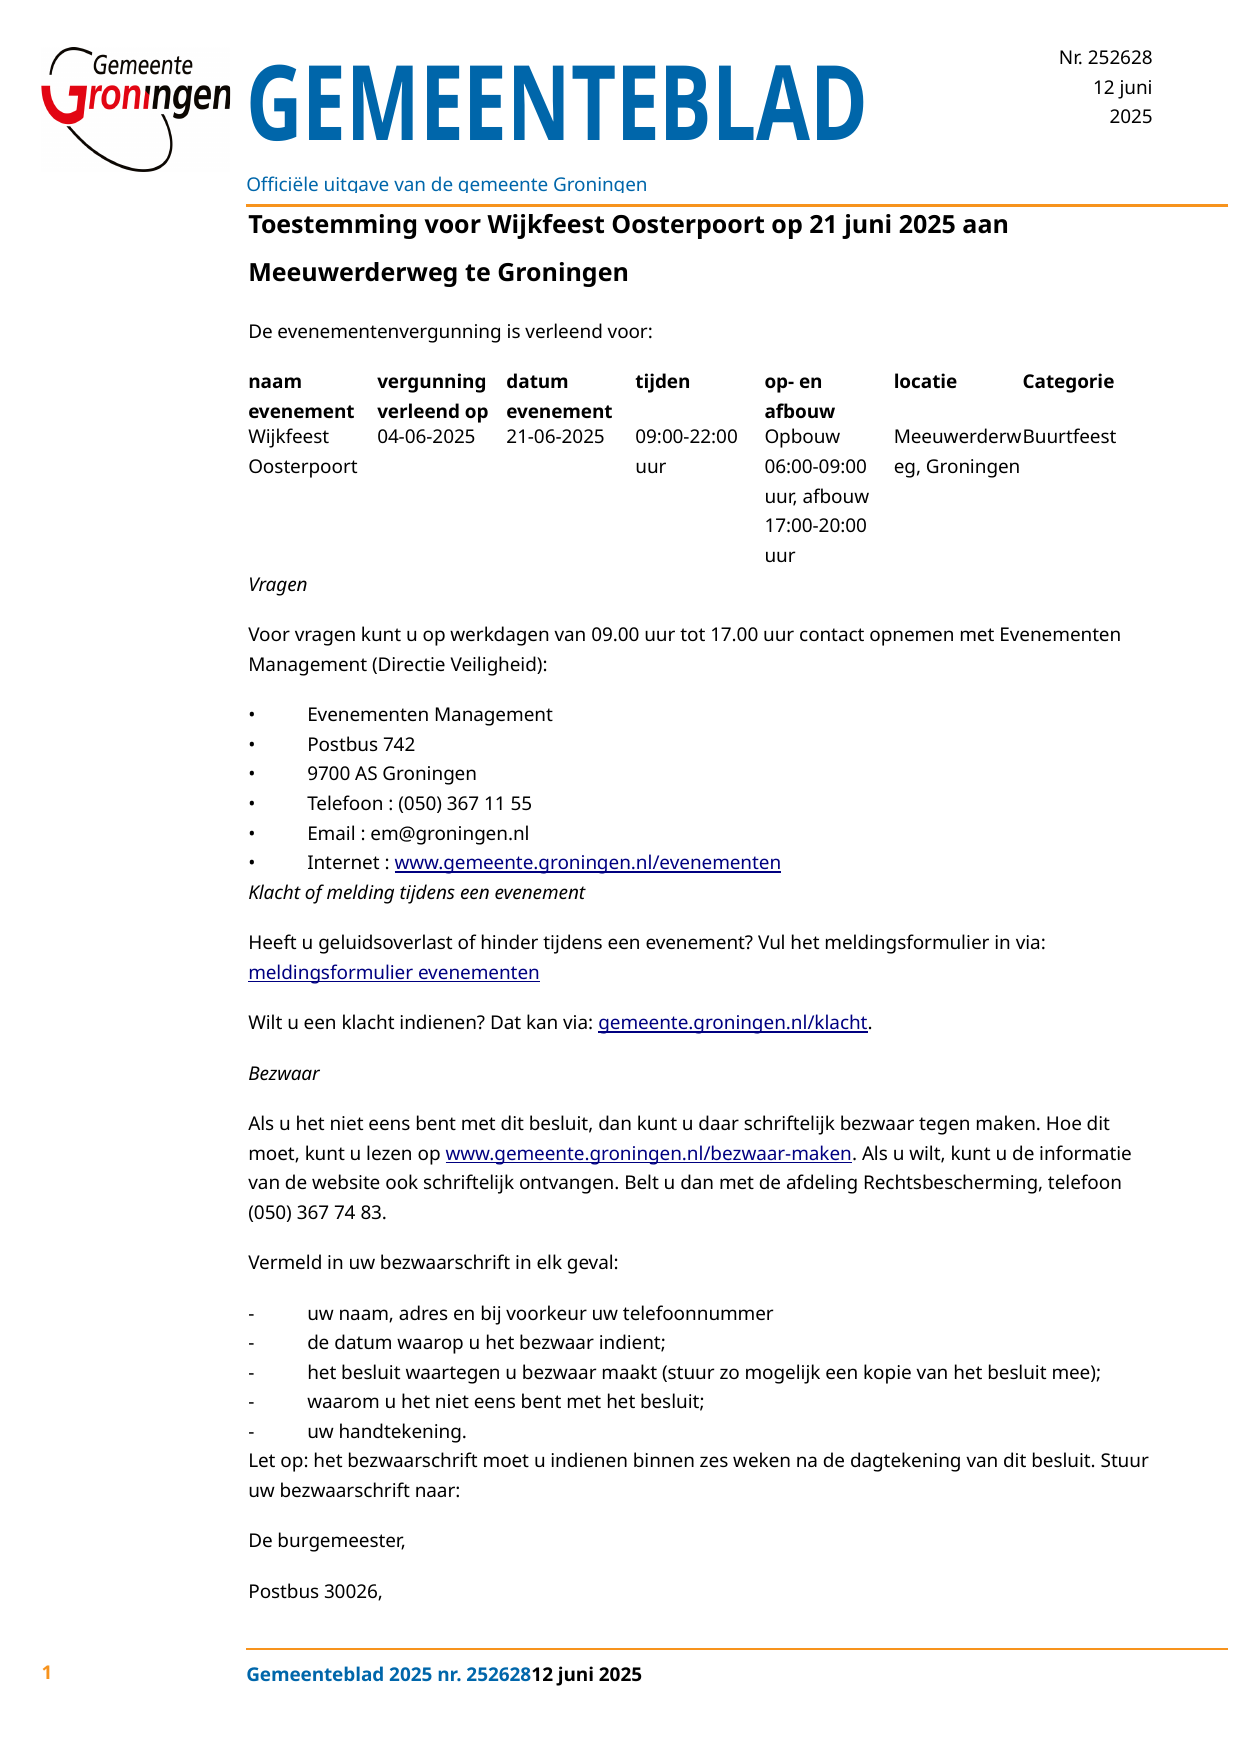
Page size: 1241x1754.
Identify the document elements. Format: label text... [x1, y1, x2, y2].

list Internet : www.gemeente.groningen.nl/evenementen [248, 849, 1152, 875]
text Wilt u een klacht indienen? Dat kan via: gemeente.groningen.nl/klacht. [248, 1009, 1152, 1035]
text Klacht of melding tijdens een evenement [248, 879, 1152, 905]
text Vragen [248, 571, 1152, 597]
list waarom u het niet eens bent met het besluit; [248, 1388, 1152, 1414]
table_header Categorie [1023, 369, 1152, 424]
table_cell Wijkfeest Oosterpoort [248, 424, 377, 568]
table_cell 21-06-2025 [506, 424, 635, 568]
table_cell Opbouw 06:00-09:00 uur, afbouw 17:00-20:00 uur [764, 424, 893, 568]
list Postbus 742 [248, 731, 1152, 757]
picture [41, 47, 231, 172]
table_cell 09:00-22:00 uur [635, 424, 764, 568]
table_header op- en afbouw [764, 369, 893, 424]
table_cell Buurtfeest [1023, 424, 1152, 568]
table_header tijden [635, 369, 764, 424]
text De burgemeester, [248, 1528, 1152, 1553]
list 9700 AS Groningen [248, 761, 1152, 786]
list Evenementen Management [248, 701, 1152, 727]
text Bezwaar [248, 1060, 1152, 1086]
text Postbus 30026, [248, 1578, 1152, 1604]
text Toestemming voor Wijkfeest Oosterpoort op 21 juni 2025 aan Meeuwerderweg te Groningen [248, 207, 1152, 288]
text Als u het niet eens bent met dit besluit, dan kunt u daar schriftelijk bezwaar tegen maken. Hoe dit moet, kunt u lezen op www.gemeente.groningen.nl/bezwaar-maken. Als u wilt, kunt u de informatie van de website ook schriftelijk ontvangen. Belt u dan met de afdeling Rechtsbescherming, telefoon (050) 367 74 83. [248, 1110, 1152, 1225]
table_cell 04-06-2025 [377, 424, 506, 568]
list het besluit waartegen u bezwaar maakt (stuur zo mogelijk een kopie van het besluit mee); [248, 1359, 1152, 1385]
list Email : em@groningen.nl [248, 820, 1152, 846]
table_header vergunning verleend op [377, 369, 506, 424]
list uw naam, adres en bij voorkeur uw telefoonnummer [248, 1300, 1152, 1326]
list de datum waarop u het bezwaar indient; [248, 1329, 1152, 1355]
list uw handtekening. [248, 1418, 1152, 1444]
text Vermeld in uw bezwaarschrift in elk geval: [248, 1249, 1152, 1275]
table_header locatie [894, 369, 1022, 424]
table_header datum evenement [506, 369, 635, 424]
table_cell Meeuwerderweg, Groningen [894, 424, 1022, 568]
text De evenementenvergunning is verleend voor: [248, 318, 1152, 344]
table_header naam evenement [248, 369, 377, 424]
list Telefoon : (050) 367 11 55 [248, 790, 1152, 816]
text Heeft u geluidsoverlast of hinder tijdens een evenement? Vul het meldingsformulier in via: meldingsformulier evenementen [248, 929, 1152, 985]
text Let op: het bezwaarschrift moet u indienen binnen zes weken na de dagtekening van dit besluit. Stuur uw bezwaarschrift naar: [248, 1448, 1152, 1503]
text Voor vragen kunt u op werkdagen van 09.00 uur tot 17.00 uur contact opnemen met Evenementen Management (Directie Veiligheid): [248, 621, 1152, 677]
